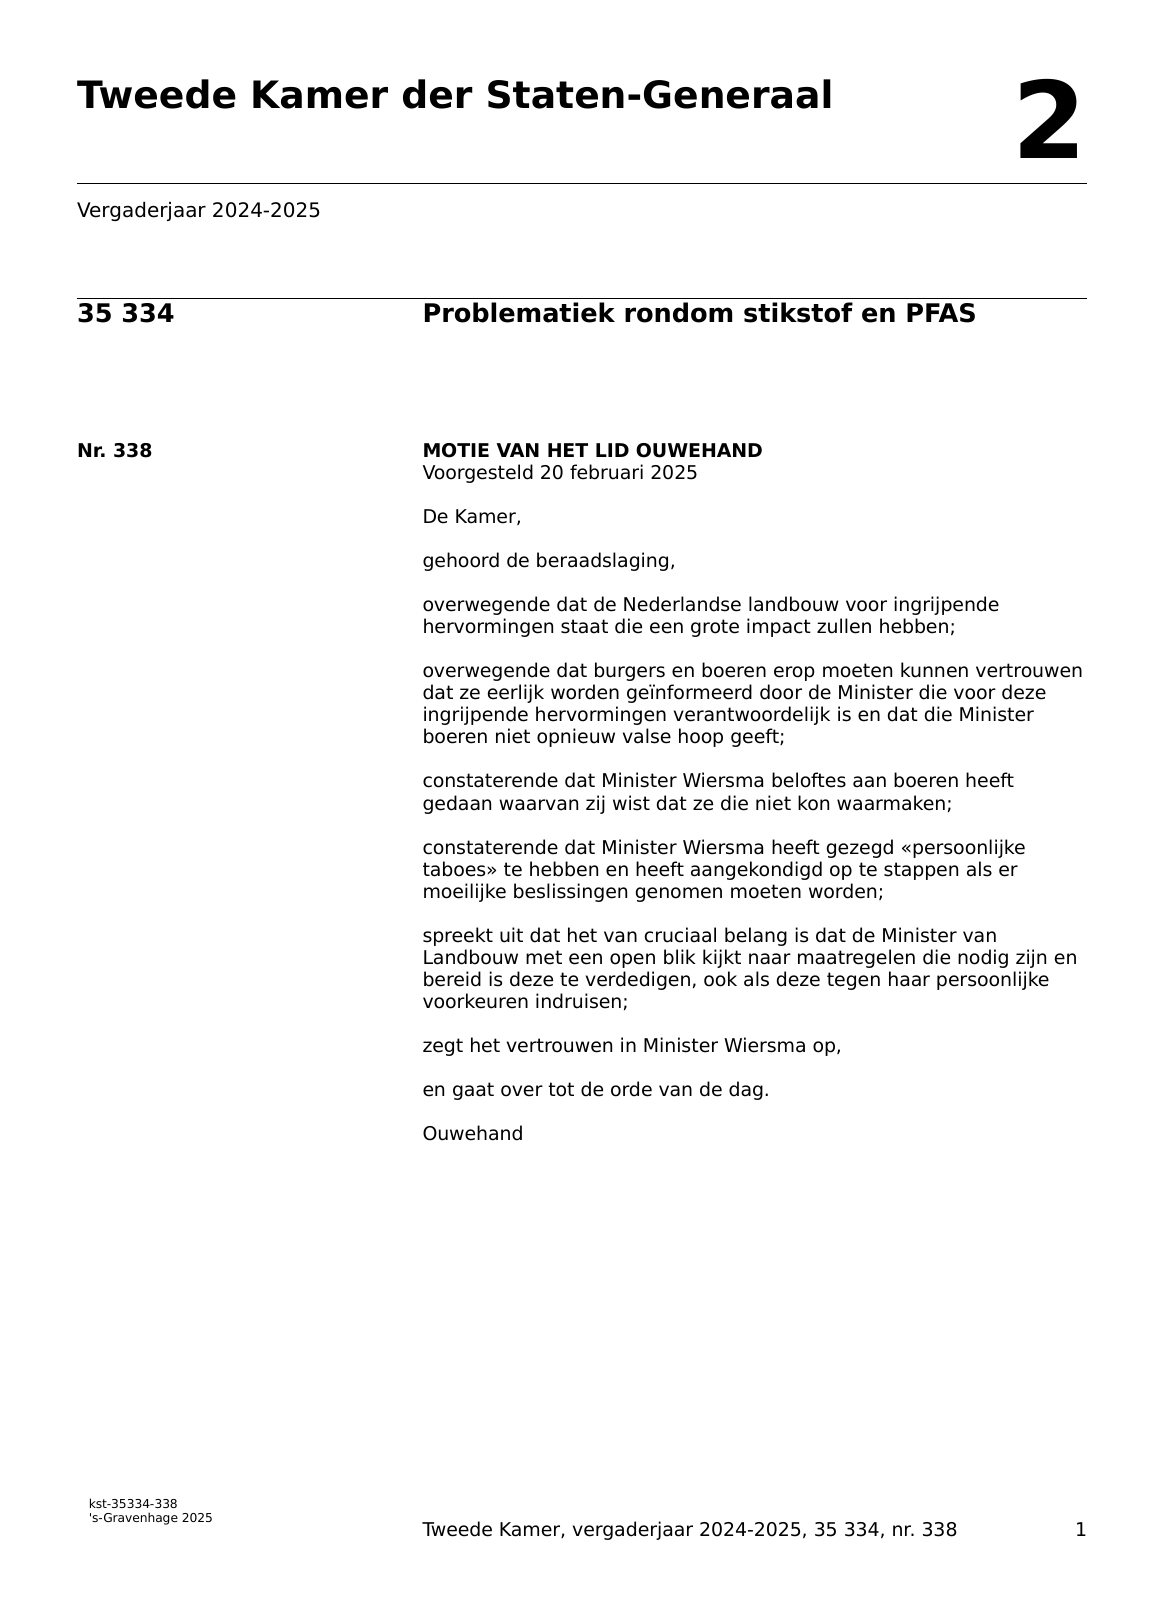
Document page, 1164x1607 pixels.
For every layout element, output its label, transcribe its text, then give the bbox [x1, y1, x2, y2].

text overwegende dat de Nederlandse landbouw voor ingrijpende hervormingen staat die een grote impact zullen hebben; [422, 594, 1087, 638]
text Ouwehand [422, 1123, 1087, 1145]
text kst-35334-338 [88, 1497, 323, 1511]
subtitle Nr. 338 MOTIE VAN HET LID OUWEHAND [77, 440, 1087, 462]
text 's-Gravenhage 2025 [88, 1511, 323, 1525]
subtitle 35 334 Problematiek rondom stikstof en PFAS [77, 299, 1087, 329]
text De Kamer, [422, 506, 1087, 528]
text constaterende dat Minister Wiersma heeft gezegd «persoonlijke taboes» te hebben en heeft aangekondigd op te stappen als er moeilijke beslissingen genomen moeten worden; [422, 837, 1087, 902]
text gehoord de beraadslaging, [422, 550, 1087, 572]
text spreekt uit dat het van cruciaal belang is dat de Minister van Landbouw met een open blik kijkt naar maatregelen die nodig zijn en bereid is deze te verdedigen, ook als deze tegen haar persoonlijke voorkeuren indruisen; [422, 925, 1087, 1013]
table_cell Vergaderjaar 2024-2025 [77, 184, 1087, 298]
table_header 2 [886, 59, 1087, 183]
text zegt het vertrouwen in Minister Wiersma op, [422, 1035, 1087, 1057]
text Voorgesteld 20 februari 2025 [422, 462, 1087, 484]
table_header Tweede Kamer der Staten-Generaal [77, 59, 886, 183]
text overwegende dat burgers en boeren erop moeten kunnen vertrouwen dat ze eerlijk worden geïnformeerd door de Minister die voor deze ingrijpende hervormingen verantwoordelijk is en dat die Minister boeren niet opnieuw valse hoop geeft; [422, 660, 1087, 748]
text en gaat over tot de orde van de dag. [422, 1079, 1087, 1101]
text constaterende dat Minister Wiersma beloftes aan boeren heeft gedaan waarvan zij wist dat ze die niet kon waarmaken; [422, 770, 1087, 814]
